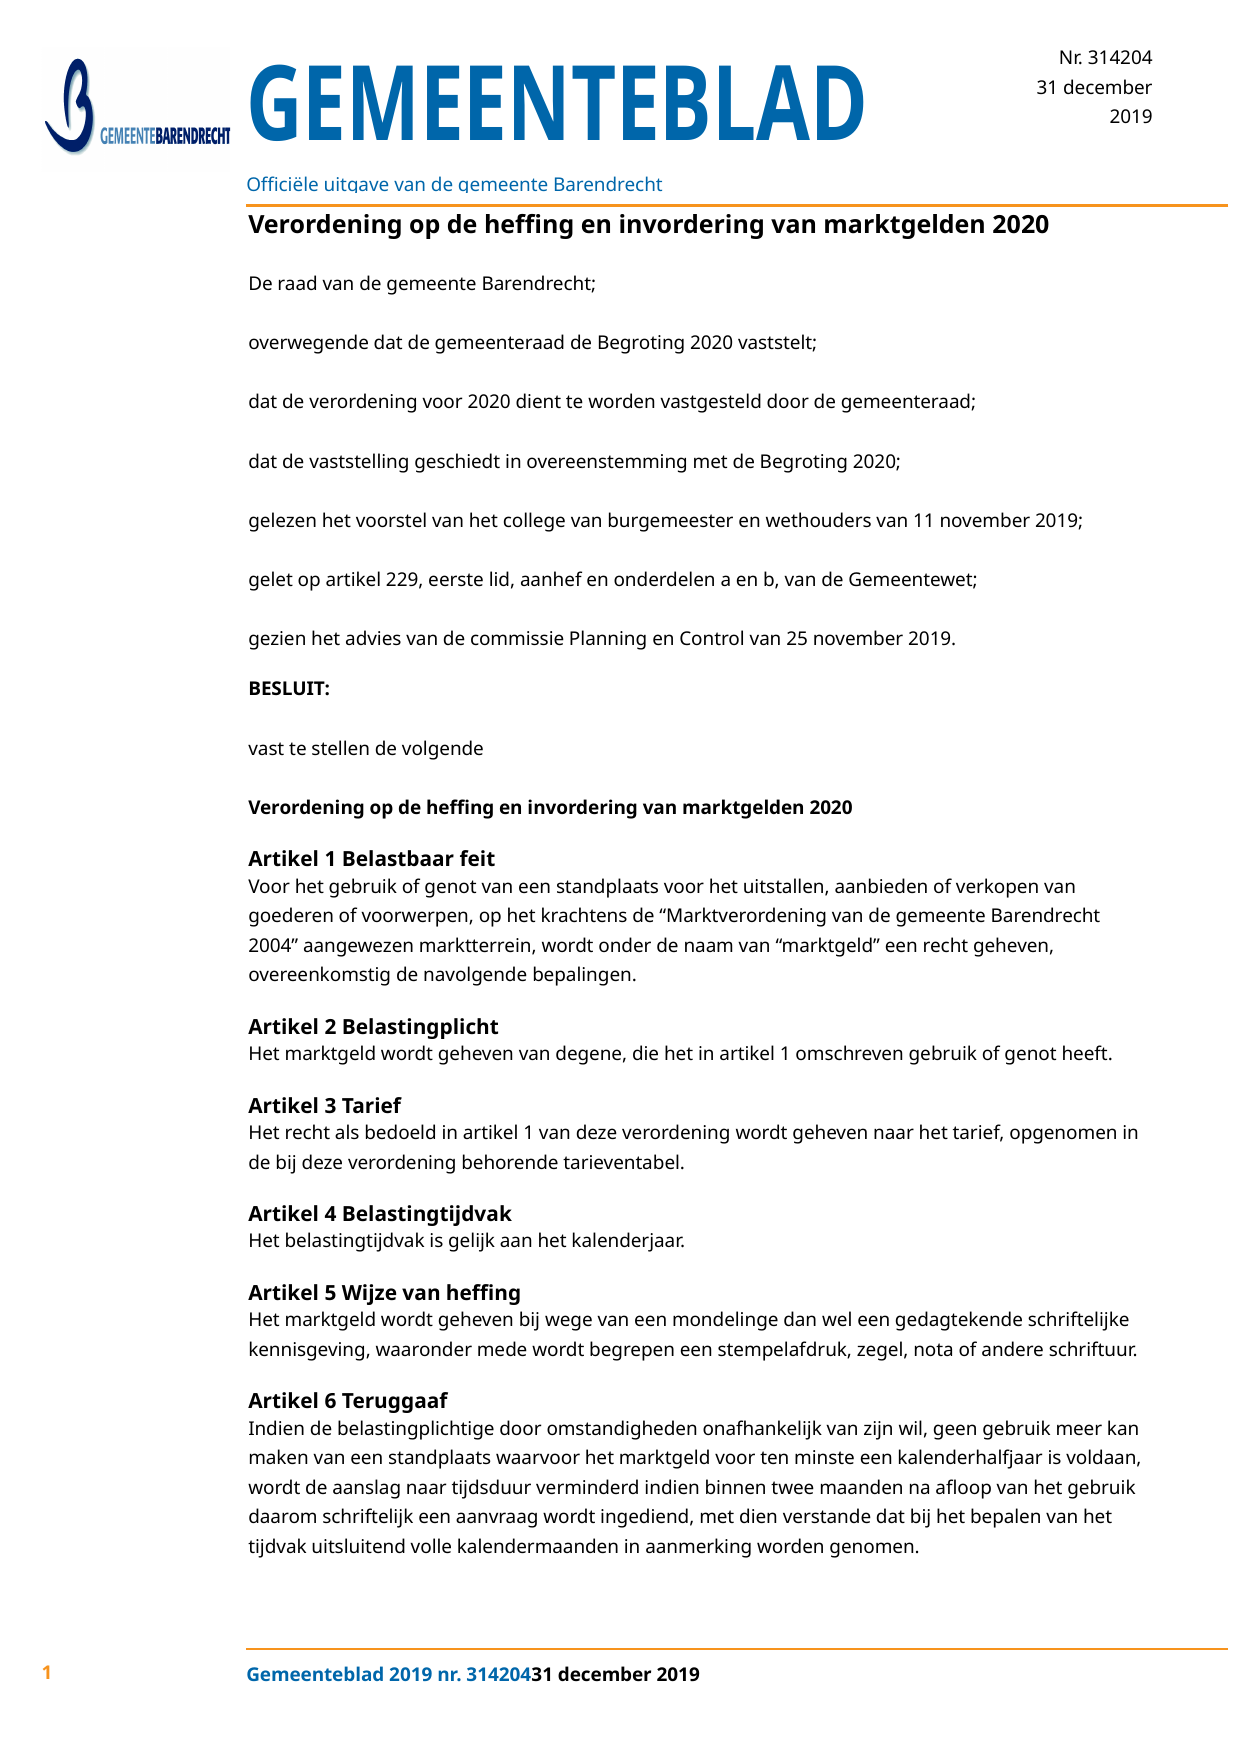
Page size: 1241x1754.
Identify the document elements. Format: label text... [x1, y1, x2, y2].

text Artikel 3 Tarief [248, 1091, 1152, 1119]
text Artikel 2 Belastingplicht [248, 1012, 1152, 1040]
text Het belastingtijdvak is gelijk aan het kalenderjaar. [248, 1228, 1152, 1253]
text Verordening op de heffing en invordering van marktgelden 2020 [248, 794, 1152, 820]
text Het recht als bedoeld in artikel 1 van deze verordening wordt geheven naar het tarief, opgenomen in de bij deze verordening behorende tarieventabel. [248, 1119, 1152, 1174]
text dat de vaststelling geschiedt in overeenstemming met de Begroting 2020; [248, 448, 1152, 473]
text Indien de belastingplichtige door omstandigheden onafhankelijk van zijn wil, geen gebruik meer kan maken van een standplaats waarvoor het marktgeld voor ten minste een kalenderhalfjaar is voldaan, wordt de aanslag naar tijdsduur verminderd indien binnen twee maanden na afloop van het gebruik daarom schriftelijk een aanvraag wordt ingediend, met dien verstande dat bij het bepalen van het tijdvak uitsluitend volle kalendermaanden in aanmerking worden genomen. [248, 1415, 1152, 1559]
text Voor het gebruik of genot van een standplaats voor het uitstallen, aanbieden of verkopen van goederen of voorwerpen, op het krachtens de “Marktverordening van de gemeente Barendrecht 2004” aangewezen marktterrein, wordt onder de naam van “marktgeld” een recht geheven, overeenkomstig de navolgende bepalingen. [248, 873, 1152, 987]
text Artikel 6 Teruggaaf [248, 1387, 1152, 1415]
text vast te stellen de volgende [248, 735, 1152, 761]
text Verordening op de heffing en invordering van marktgelden 2020 [248, 207, 1152, 241]
text gelet op artikel 229, eerste lid, aanhef en onderdelen a en b, van de Gemeentewet; [248, 566, 1152, 592]
text BESLUIT: [248, 676, 1152, 701]
text Het marktgeld wordt geheven van degene, die het in artikel 1 omschreven gebruik of genot heeft. [248, 1040, 1152, 1066]
picture [41, 47, 231, 172]
text Het marktgeld wordt geheven bij wege van een mondelinge dan wel een gedagtekende schriftelijke kennisgeving, waaronder mede wordt begrepen een stempelafdruk, zegel, nota of andere schriftuur. [248, 1307, 1152, 1362]
text overwegende dat de gemeenteraad de Begroting 2020 vaststelt; [248, 329, 1152, 355]
text Artikel 4 Belastingtijdvak [248, 1199, 1152, 1228]
text gezien het advies van de commissie Planning en Control van 25 november 2019. [248, 625, 1152, 651]
text dat de verordening voor 2020 dient te worden vastgesteld door de gemeenteraad; [248, 389, 1152, 414]
text Artikel 1 Belastbaar feit [248, 844, 1152, 873]
text Artikel 5 Wijze van heffing [248, 1278, 1152, 1307]
text gelezen het voorstel van het college van burgemeester en wethouders van 11 november 2019; [248, 507, 1152, 533]
text De raad van de gemeente Barendrecht; [248, 270, 1152, 296]
